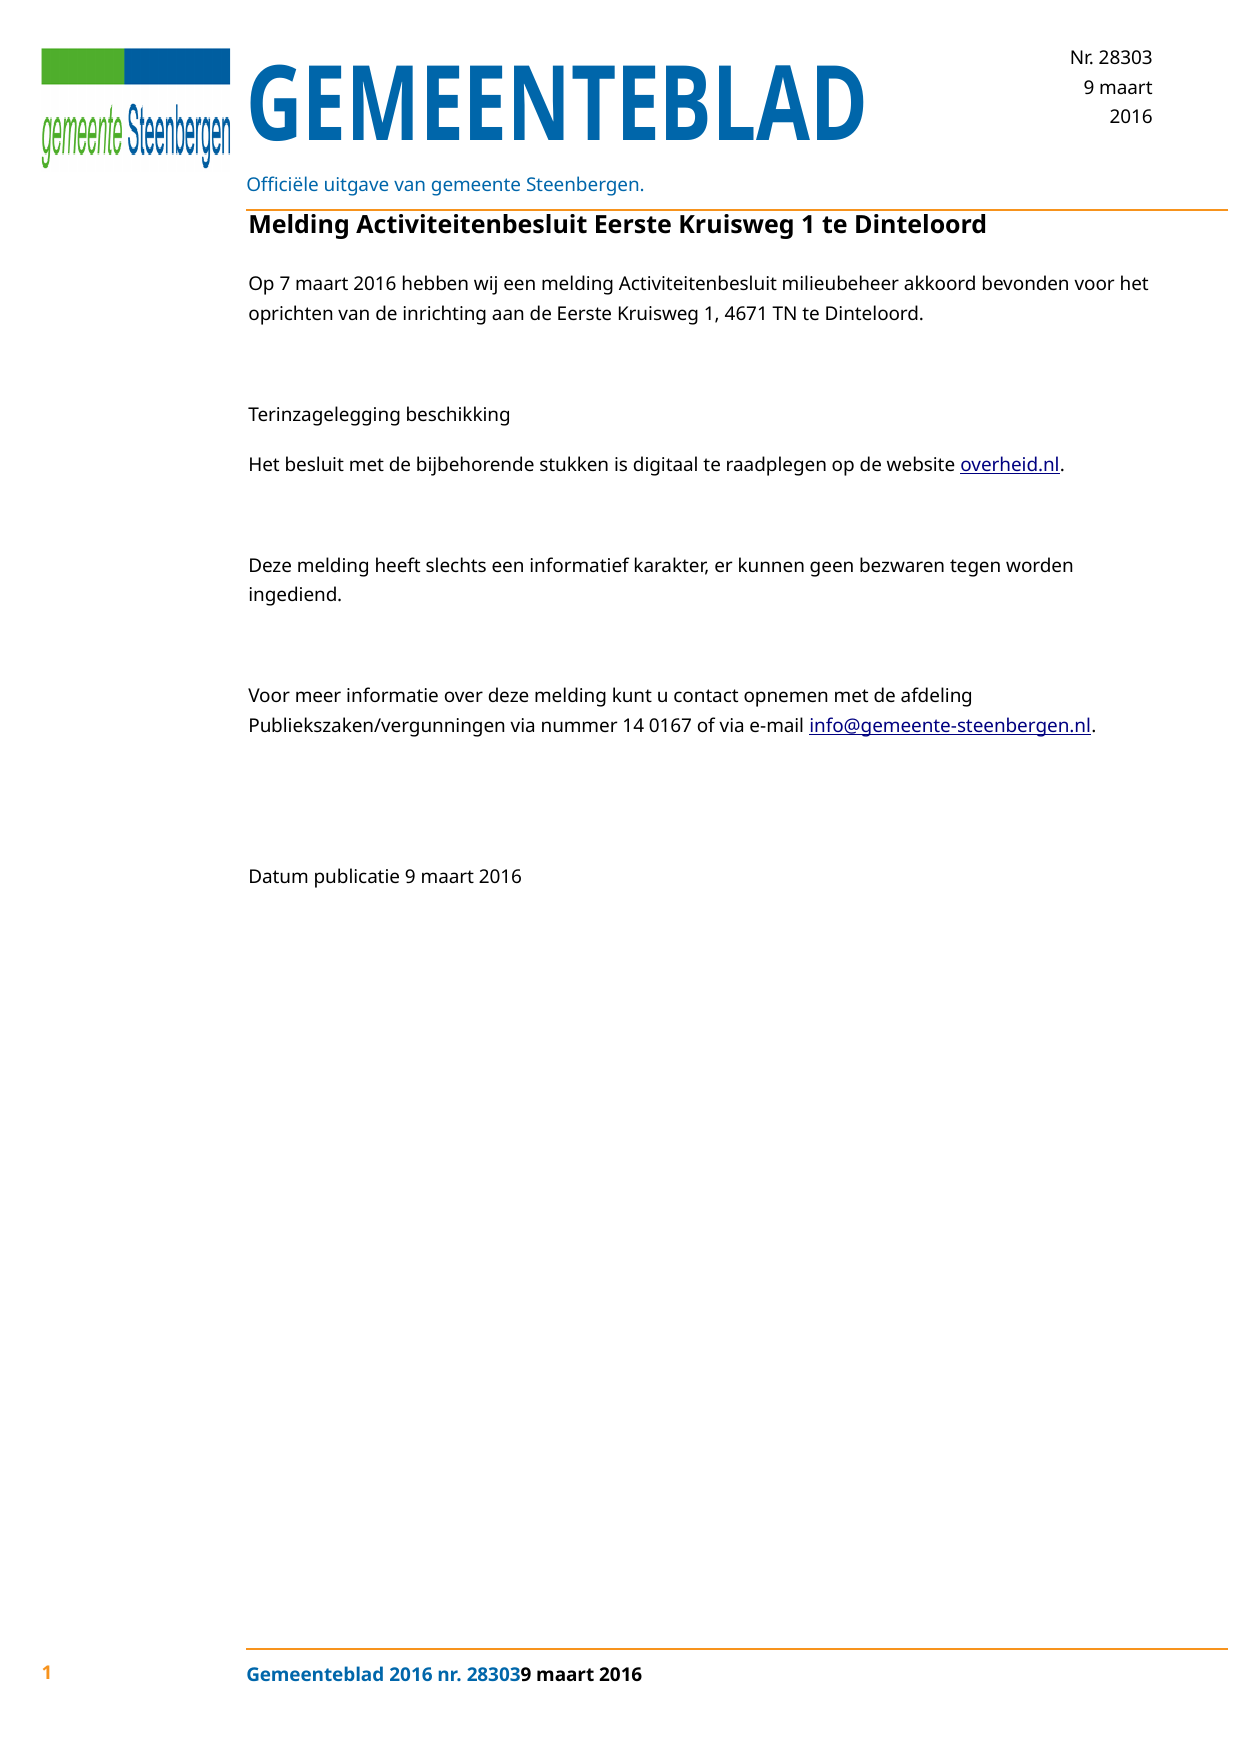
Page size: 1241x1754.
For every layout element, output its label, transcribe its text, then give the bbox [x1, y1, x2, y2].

text Deze melding heeft slechts een informatief karakter, er kunnen geen bezwaren tegen worden ingediend. [248, 552, 1152, 607]
text Het besluit met de bijbehorende stukken is digitaal te raadplegen op de website overheid.nl. [248, 451, 1152, 477]
text Op 7 maart 2016 hebben wij een melding Activiteitenbesluit milieubeheer akkoord bevonden voor het oprichten van de inrichting aan de Eerste Kruisweg 1, 4671 TN te Dinteloord. [248, 270, 1152, 326]
text Melding Activiteitenbesluit Eerste Kruisweg 1 te Dinteloord [248, 211, 1152, 241]
text Terinzagelegging beschikking [248, 401, 1152, 426]
picture [41, 47, 231, 172]
text Voor meer informatie over deze melding kunt u contact opnemen met de afdeling Publiekszaken/vergunningen via nummer 14 0167 of via e-mail info@gemeente-steenbergen.nl. [248, 682, 1152, 738]
text Datum publicatie 9 maart 2016 [248, 863, 1152, 889]
